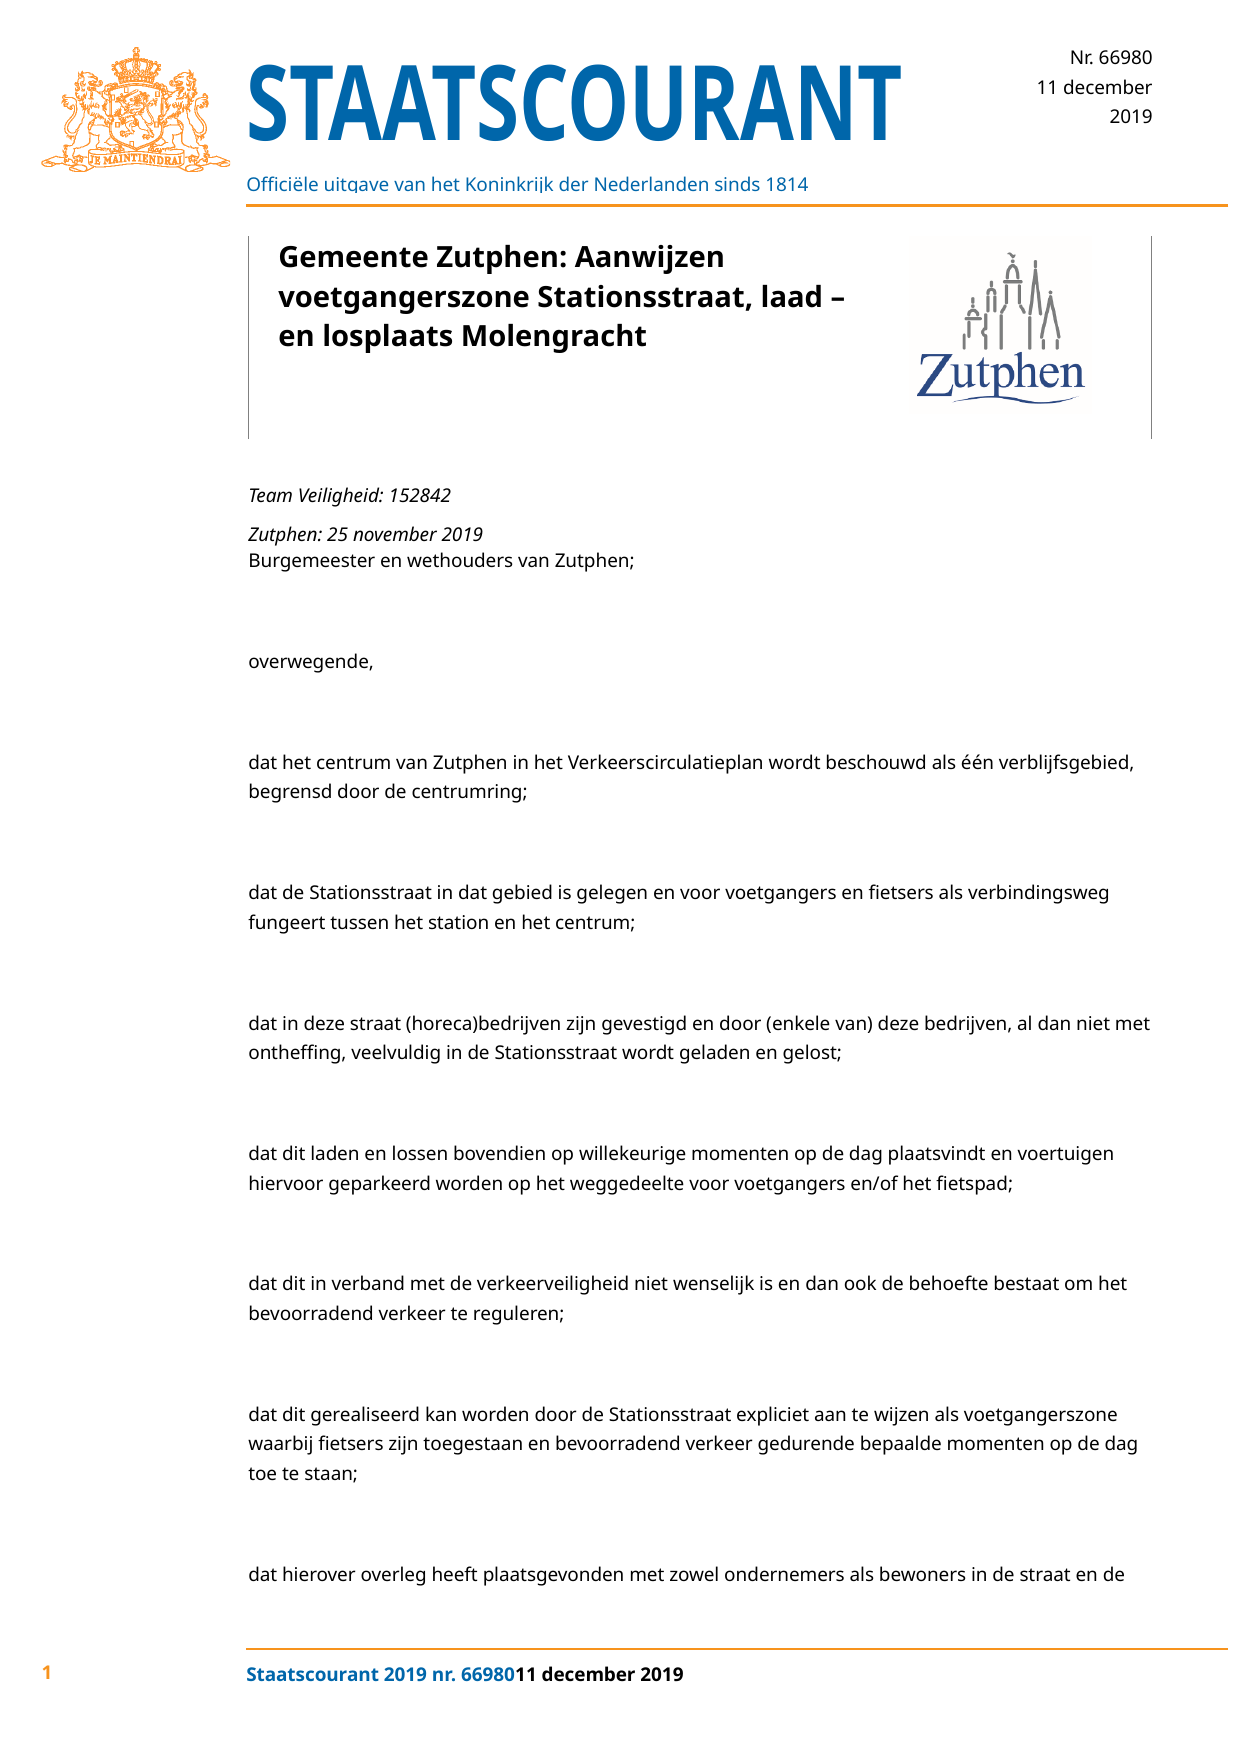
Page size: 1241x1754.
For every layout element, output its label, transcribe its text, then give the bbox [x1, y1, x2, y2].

text dat dit laden en lossen bovendien op willekeurige momenten op de dag plaatsvindt en voertuigen hiervoor geparkeerd worden op het weggedeelte voor voetgangers en/of het fietspad; [248, 1140, 1152, 1195]
text dat de Stationsstraat in dat gebied is gelegen en voor voetgangers en fietsers als verbindingsweg fungeert tussen het station en het centrum; [248, 879, 1152, 934]
text Zutphen: 25 november 2019 [248, 521, 1152, 547]
table_header [850, 414, 1151, 439]
text Burgemeester en wethouders van Zutphen; [248, 547, 1152, 573]
text dat dit gerealiseerd kan worden door de Stationsstraat expliciet aan te wijzen als voetgangerszone waarbij fietsers zijn toegestaan en bevoorradend verkeer gedurende bepaalde momenten op de dag toe te staan; [248, 1401, 1152, 1486]
picture [41, 47, 231, 172]
picture [909, 236, 1093, 414]
text dat het centrum van Zutphen in het Verkeerscirculatieplan wordt beschouwd als één verblijfsgebied, begrensd door de centrumring; [248, 749, 1152, 804]
text dat dit in verband met de verkeerveiligheid niet wenselijk is en dan ook de behoefte bestaat om het bevoorradend verkeer te reguleren; [248, 1271, 1152, 1326]
table_header [850, 236, 909, 413]
text overwegende, [248, 648, 1152, 674]
table_header [1093, 236, 1151, 413]
text dat hierover overleg heeft plaatsgevonden met zowel ondernemers als bewoners in de straat en de [248, 1561, 1152, 1587]
text dat in deze straat (horeca)bedrijven zijn gevestigd en door (enkele van) deze bedrijven, al dan niet met ontheffing, veelvuldig in de Stationsstraat wordt geladen en gelost; [248, 1010, 1152, 1065]
table_header Gemeente Zutphen: Aanwijzen voetgangerszone Stationsstraat, laad – en losplaats Molengracht [249, 236, 850, 439]
text Team Veiligheid: 152842 [248, 482, 1152, 508]
